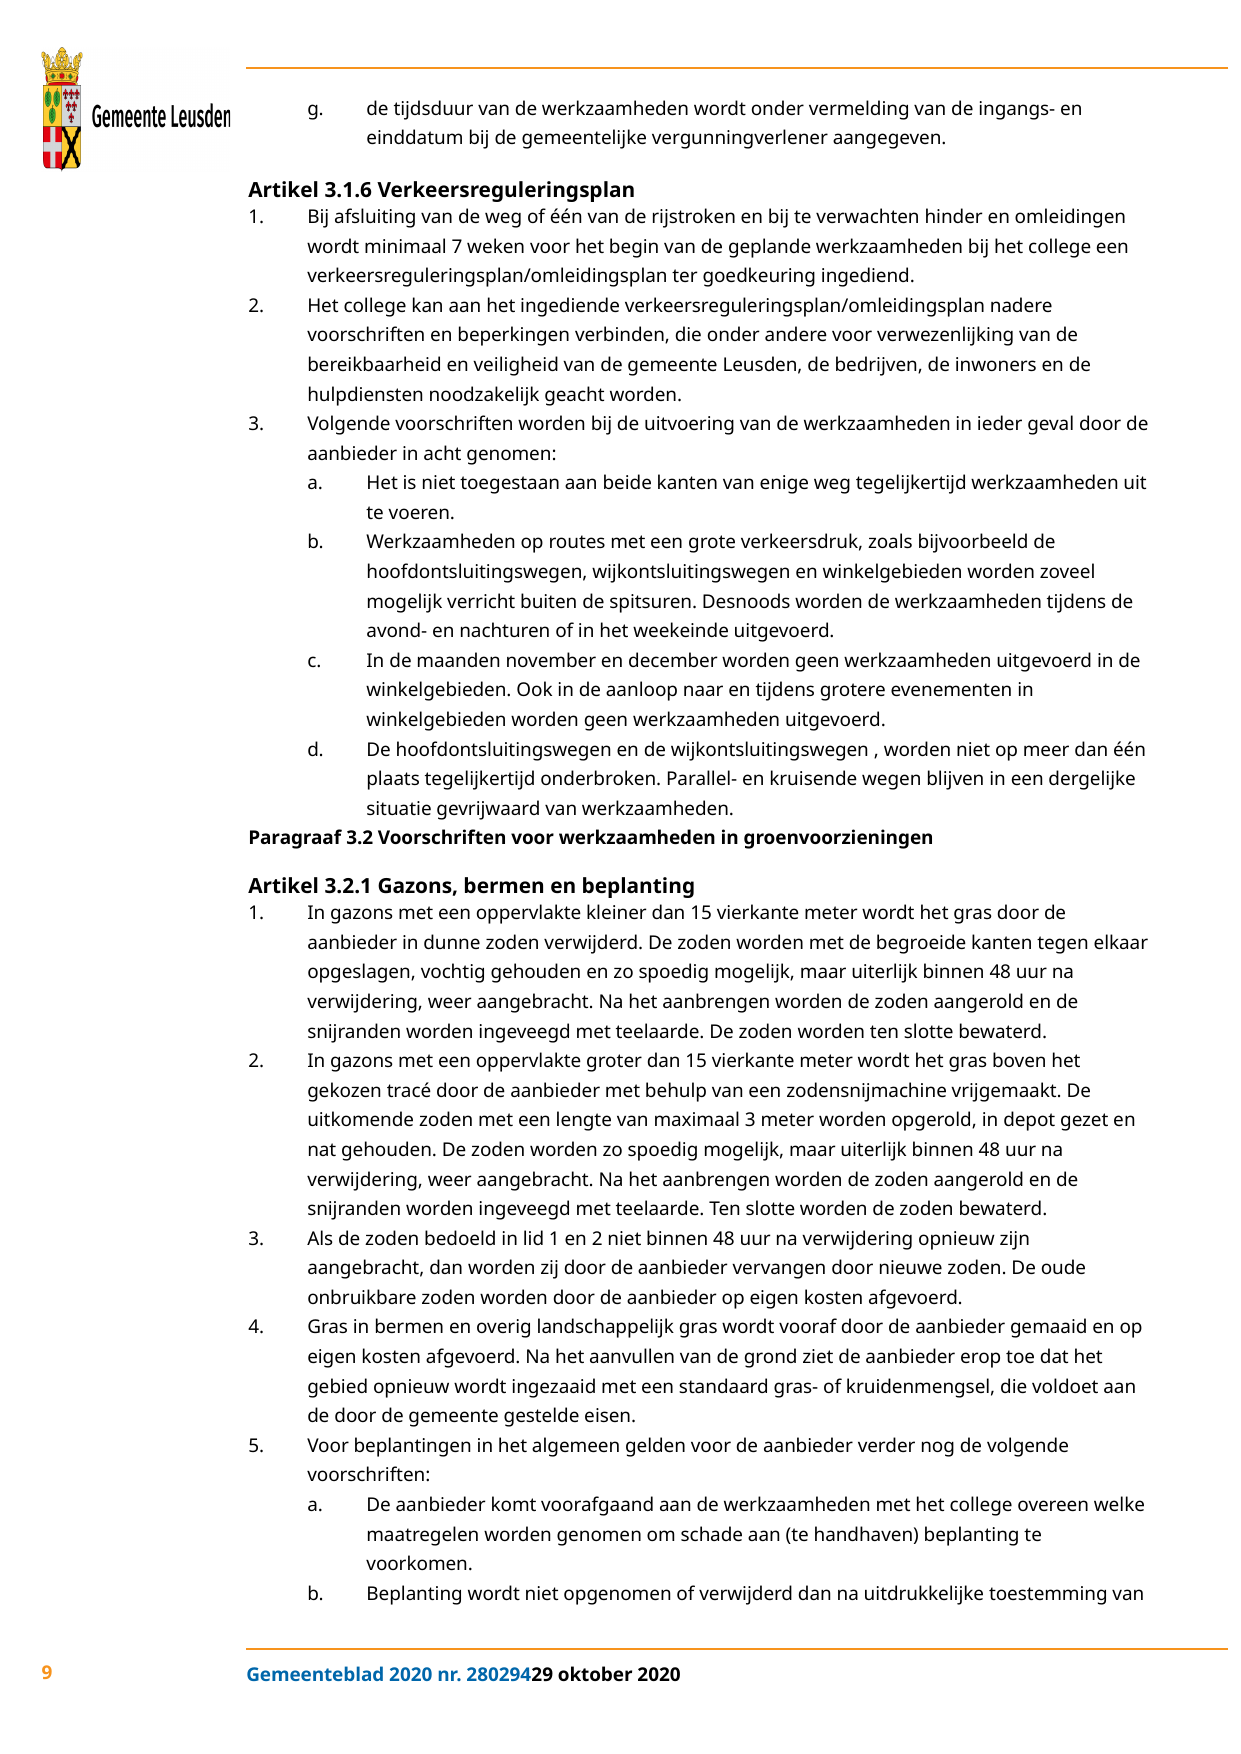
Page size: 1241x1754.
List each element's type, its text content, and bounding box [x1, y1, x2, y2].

list De hoofdontsluitingswegen en de wijkontsluitingswegen , worden niet op meer dan één plaats tegelijkertijd onderbroken. Parallel- en kruisende wegen blijven in een dergelijke situatie gevrijwaard van werkzaamheden. [307, 736, 1152, 821]
list Als de zoden bedoeld in lid 1 en 2 niet binnen 48 uur na verwijdering opnieuw zijn aangebracht, dan worden zij door de aanbieder vervangen door nieuwe zoden. De oude onbruikbare zoden worden door de aanbieder op eigen kosten afgevoerd. [248, 1225, 1152, 1310]
list Gras in bermen en overig landschappelijk gras wordt vooraf door de aanbieder gemaaid en op eigen kosten afgevoerd. Na het aanvullen van de grond ziet de aanbieder erop toe dat het gebied opnieuw wordt ingezaaid met een standaard gras- of kruidenmengsel, die voldoet aan de door de gemeente gestelde eisen. [248, 1314, 1152, 1428]
text Paragraaf 3.2 Voorschriften voor werkzaamheden in groenvoorzieningen [248, 824, 1152, 850]
list Volgende voorschriften worden bij de uitvoering van de werkzaamheden in ieder geval door de aanbieder in acht genomen: [248, 410, 1152, 466]
list Het is niet toegestaan aan beide kanten van enige weg tegelijkertijd werkzaamheden uit te voeren. [307, 469, 1152, 525]
list In de maanden november en december worden geen werkzaamheden uitgevoerd in de winkelgebieden. Ook in de aanloop naar en tijdens grotere evenementen in winkelgebieden worden geen werkzaamheden uitgevoerd. [307, 647, 1152, 732]
text Artikel 3.1.6 Verkeersreguleringsplan [248, 175, 1152, 203]
list De aanbieder komt voorafgaand aan de werkzaamheden met het college overeen welke maatregelen worden genomen om schade aan (te handhaven) beplanting te voorkomen. [307, 1491, 1152, 1576]
list In gazons met een oppervlakte kleiner dan 15 vierkante meter wordt het gras door de aanbieder in dunne zoden verwijderd. De zoden worden met de begroeide kanten tegen elkaar opgeslagen, vochtig gehouden en zo spoedig mogelijk, maar uiterlijk binnen 48 uur na verwijdering, weer aangebracht. Na het aanbrengen worden de zoden aangerold en de snijranden worden ingeveegd met teelaarde. De zoden worden ten slotte bewaterd. [248, 899, 1152, 1043]
picture [41, 47, 231, 172]
list Voor beplantingen in het algemeen gelden voor de aanbieder verder nog de volgende voorschriften: [248, 1432, 1152, 1487]
list In gazons met een oppervlakte groter dan 15 vierkante meter wordt het gras boven het gekozen tracé door de aanbieder met behulp van een zodensnijmachine vrijgemaakt. De uitkomende zoden met een lengte van maximaal 3 meter worden opgerold, in depot gezet en nat gehouden. De zoden worden zo spoedig mogelijk, maar uiterlijk binnen 48 uur na verwijdering, weer aangebracht. Na het aanbrengen worden de zoden aangerold en de snijranden worden ingeveegd met teelaarde. Ten slotte worden de zoden bewaterd. [248, 1047, 1152, 1221]
list Het college kan aan het ingediende verkeersreguleringsplan/omleidingsplan nadere voorschriften en beperkingen verbinden, die onder andere voor verwezenlijking van de bereikbaarheid en veiligheid van de gemeente Leusden, de bedrijven, de inwoners en de hulpdiensten noodzakelijk geacht worden. [248, 292, 1152, 406]
list de tijdsduur van de werkzaamheden wordt onder vermelding van de ingangs- en einddatum bij de gemeentelijke vergunningverlener aangegeven. [307, 95, 1152, 150]
list Werkzaamheden op routes met een grote verkeersdruk, zoals bijvoorbeeld de hoofdontsluitingswegen, wijkontsluitingswegen en winkelgebieden worden zoveel mogelijk verricht buiten de spitsuren. Desnoods worden de werkzaamheden tijdens de avond- en nachturen of in het weekeinde uitgevoerd. [307, 529, 1152, 643]
text Artikel 3.2.1 Gazons, bermen en beplanting [248, 871, 1152, 899]
list Bij afsluiting van de weg of één van de rijstroken en bij te verwachten hinder en omleidingen wordt minimaal 7 weken voor het begin van de geplande werkzaamheden bij het college een verkeersreguleringsplan/omleidingsplan ter goedkeuring ingediend. [248, 203, 1152, 288]
list Beplanting wordt niet opgenomen of verwijderd dan na uitdrukkelijke toestemming van [307, 1580, 1152, 1606]
